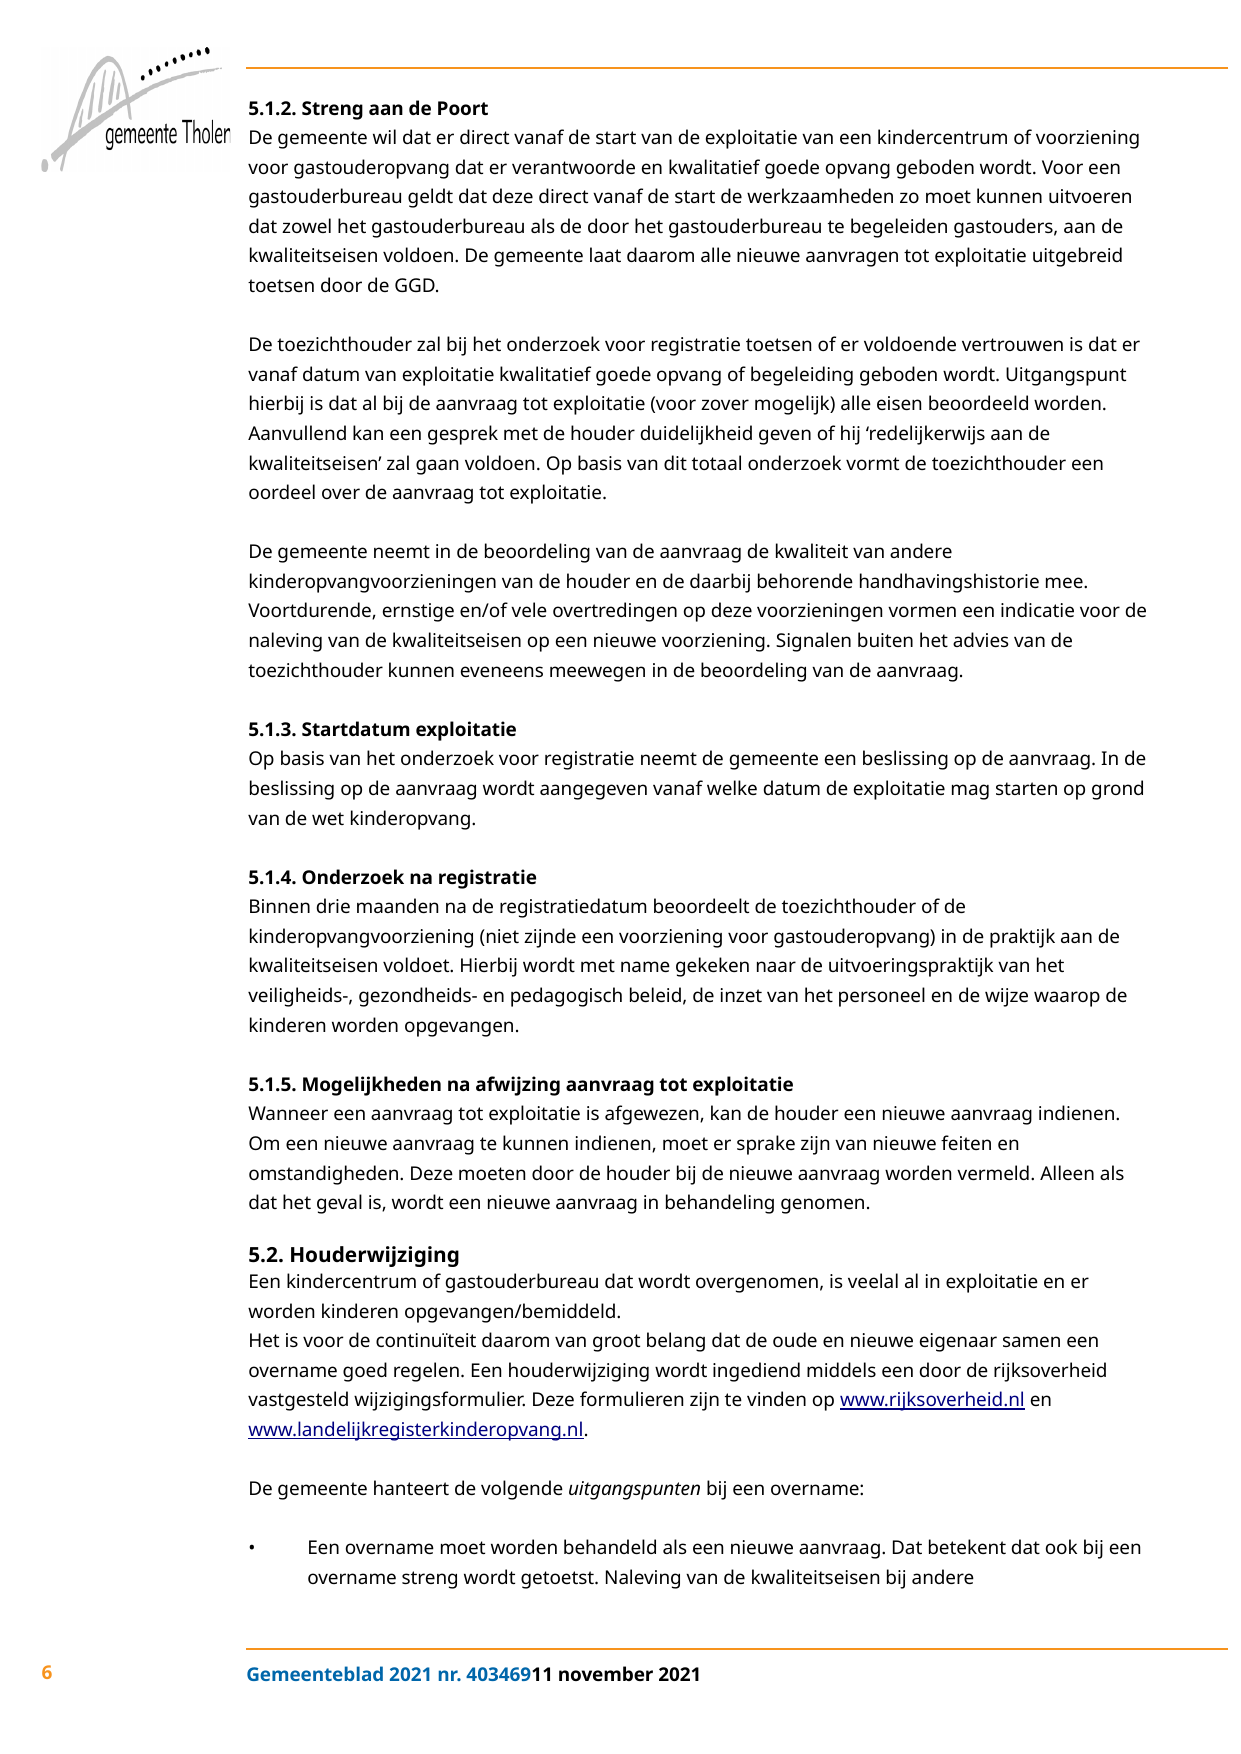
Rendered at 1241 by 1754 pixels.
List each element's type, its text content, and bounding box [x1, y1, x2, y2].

text De gemeente hanteert de volgende uitgangspunten bij een overname: [248, 1475, 1152, 1501]
picture [41, 47, 231, 172]
text 5.1.4. Onderzoek na registratie [248, 864, 1152, 890]
text Op basis van het onderzoek voor registratie neemt de gemeente een beslissing op de aanvraag. In de beslissing op de aanvraag wordt aangegeven vanaf welke datum de exploitatie mag starten op grond van de wet kinderopvang. [248, 746, 1152, 831]
list Een overname moet worden behandeld als een nieuwe aanvraag. Dat betekent dat ook bij een overname streng wordt getoetst. Naleving van de kwaliteitseisen bij andere [248, 1534, 1152, 1590]
text De toezichthouder zal bij het onderzoek voor registratie toetsen of er voldoende vertrouwen is dat er vanaf datum van exploitatie kwalitatief goede opvang of begeleiding geboden wordt. Uitgangspunt hierbij is dat al bij de aanvraag tot exploitatie (voor zover mogelijk) alle eisen beoordeeld worden. Aanvullend kan een gesprek met de houder duidelijkheid geven of hij ‘redelijkerwijs aan de kwaliteitseisen’ zal gaan voldoen. Op basis van dit totaal onderzoek vormt de toezichthouder een oordeel over de aanvraag tot exploitatie. [248, 331, 1152, 505]
text Het is voor de continuïteit daarom van groot belang dat de oude en nieuwe eigenaar samen een overname goed regelen. Een houderwijziging wordt ingediend middels een door de rijksoverheid vastgesteld wijzigingsformulier. Deze formulieren zijn te vinden op www.rijksoverheid.nl en www.landelijkregisterkinderopvang.nl. [248, 1327, 1152, 1442]
text Wanneer een aanvraag tot exploitatie is afgewezen, kan de houder een nieuwe aanvraag indienen. Om een nieuwe aanvraag te kunnen indienen, moet er sprake zijn van nieuwe feiten en omstandigheden. Deze moeten door de houder bij de nieuwe aanvraag worden vermeld. Alleen als dat het geval is, wordt een nieuwe aanvraag in behandeling genomen. [248, 1101, 1152, 1215]
text 5.2. Houderwijziging [248, 1240, 1152, 1268]
text De gemeente wil dat er direct vanaf de start van de exploitatie van een kindercentrum of voorziening voor gastouderopvang dat er verantwoorde en kwalitatief goede opvang geboden wordt. Voor een gastouderbureau geldt dat deze direct vanaf de start de werkzaamheden zo moet kunnen uitvoeren dat zowel het gastouderbureau als de door het gastouderbureau te begeleiden gastouders, aan de kwaliteitseisen voldoen. De gemeente laat daarom alle nieuwe aanvragen tot exploitatie uitgebreid toetsen door de GGD. [248, 124, 1152, 298]
text 5.1.3. Startdatum exploitatie [248, 716, 1152, 742]
text Een kindercentrum of gastouderbureau dat wordt overgenomen, is veelal al in exploitatie en er worden kinderen opgevangen/bemiddeld. [248, 1268, 1152, 1323]
text De gemeente neemt in de beoordeling van de aanvraag de kwaliteit van andere kinderopvangvoorzieningen van de houder en de daarbij behorende handhavingshistorie mee. Voortdurende, ernstige en/of vele overtredingen op deze voorzieningen vormen een indicatie voor de naleving van de kwaliteitseisen op een nieuwe voorziening. Signalen buiten het advies van de toezichthouder kunnen eveneens meewegen in de beoordeling van de aanvraag. [248, 538, 1152, 683]
text 5.1.2. Streng aan de Poort [248, 95, 1152, 121]
text Binnen drie maanden na de registratiedatum beoordeelt de toezichthouder of de kinderopvangvoorziening (niet zijnde een voorziening voor gastouderopvang) in de praktijk aan de kwaliteitseisen voldoet. Hierbij wordt met name gekeken naar de uitvoeringspraktijk van het veiligheids-, gezondheids- en pedagogisch beleid, de inzet van het personeel en de wijze waarop de kinderen worden opgevangen. [248, 893, 1152, 1038]
text 5.1.5. Mogelijkheden na afwijzing aanvraag tot exploitatie [248, 1071, 1152, 1097]
